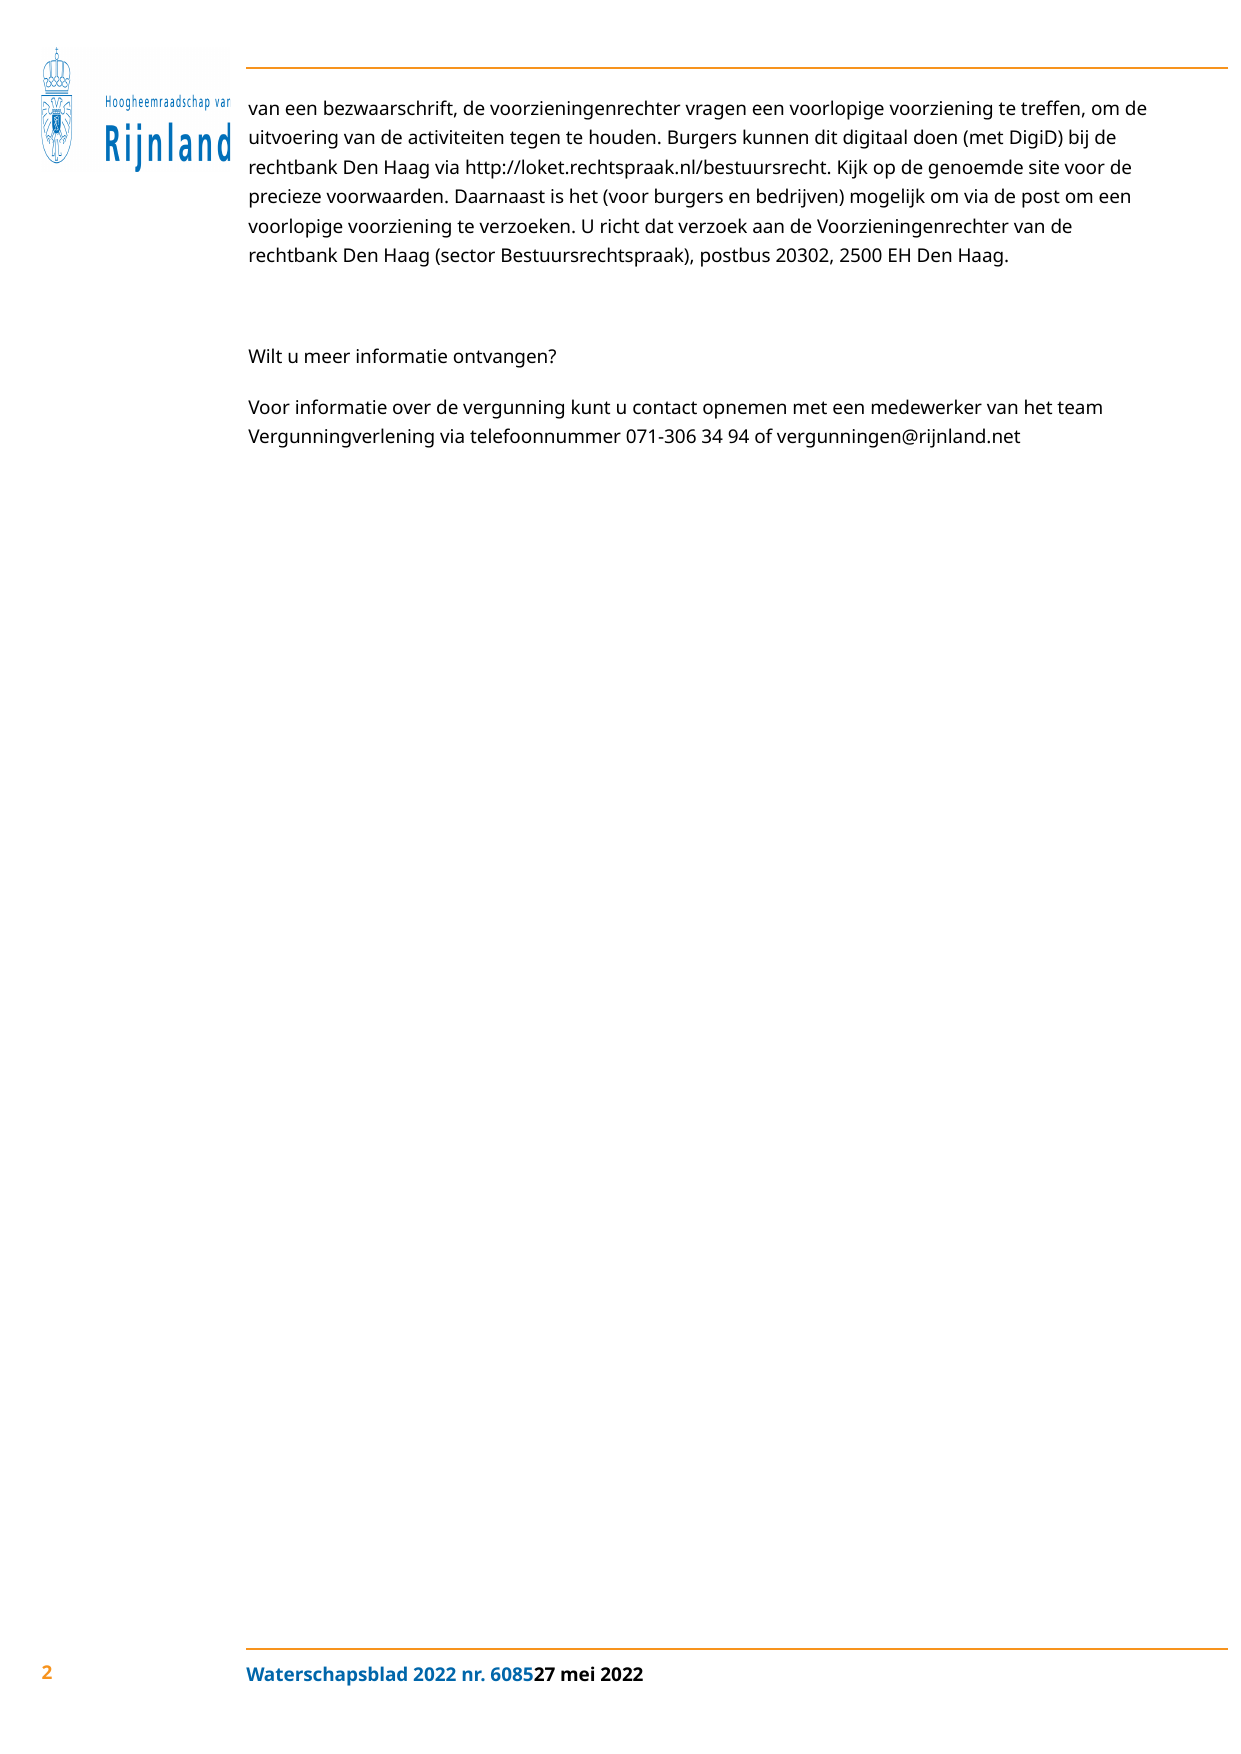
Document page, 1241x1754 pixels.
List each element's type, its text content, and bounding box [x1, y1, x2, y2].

text van een bezwaarschrift, de voorzieningenrechter vragen een voorlopige voorziening te treffen, om de uitvoering van de activiteiten tegen te houden. Burgers kunnen dit digitaal doen (met DigiD) bij de rechtbank Den Haag via http://loket.rechtspraak.nl/bestuursrecht. Kijk op de genoemde site voor de precieze voorwaarden. Daarnaast is het (voor burgers en bedrijven) mogelijk om via de post om een voorlopige voorziening te verzoeken. U richt dat verzoek aan de Voorzieningenrechter van de rechtbank Den Haag (sector Bestuursrechtspraak), postbus 20302, 2500 EH Den Haag. [248, 95, 1152, 268]
text Voor informatie over de vergunning kunt u contact opnemen met een medewerker van het team Vergunningverlening via telefoonnummer 071-306 34 94 of vergunningen@rijnland.net [248, 394, 1152, 449]
picture [41, 47, 231, 172]
text Wilt u meer informatie ontvangen? [248, 343, 1152, 369]
